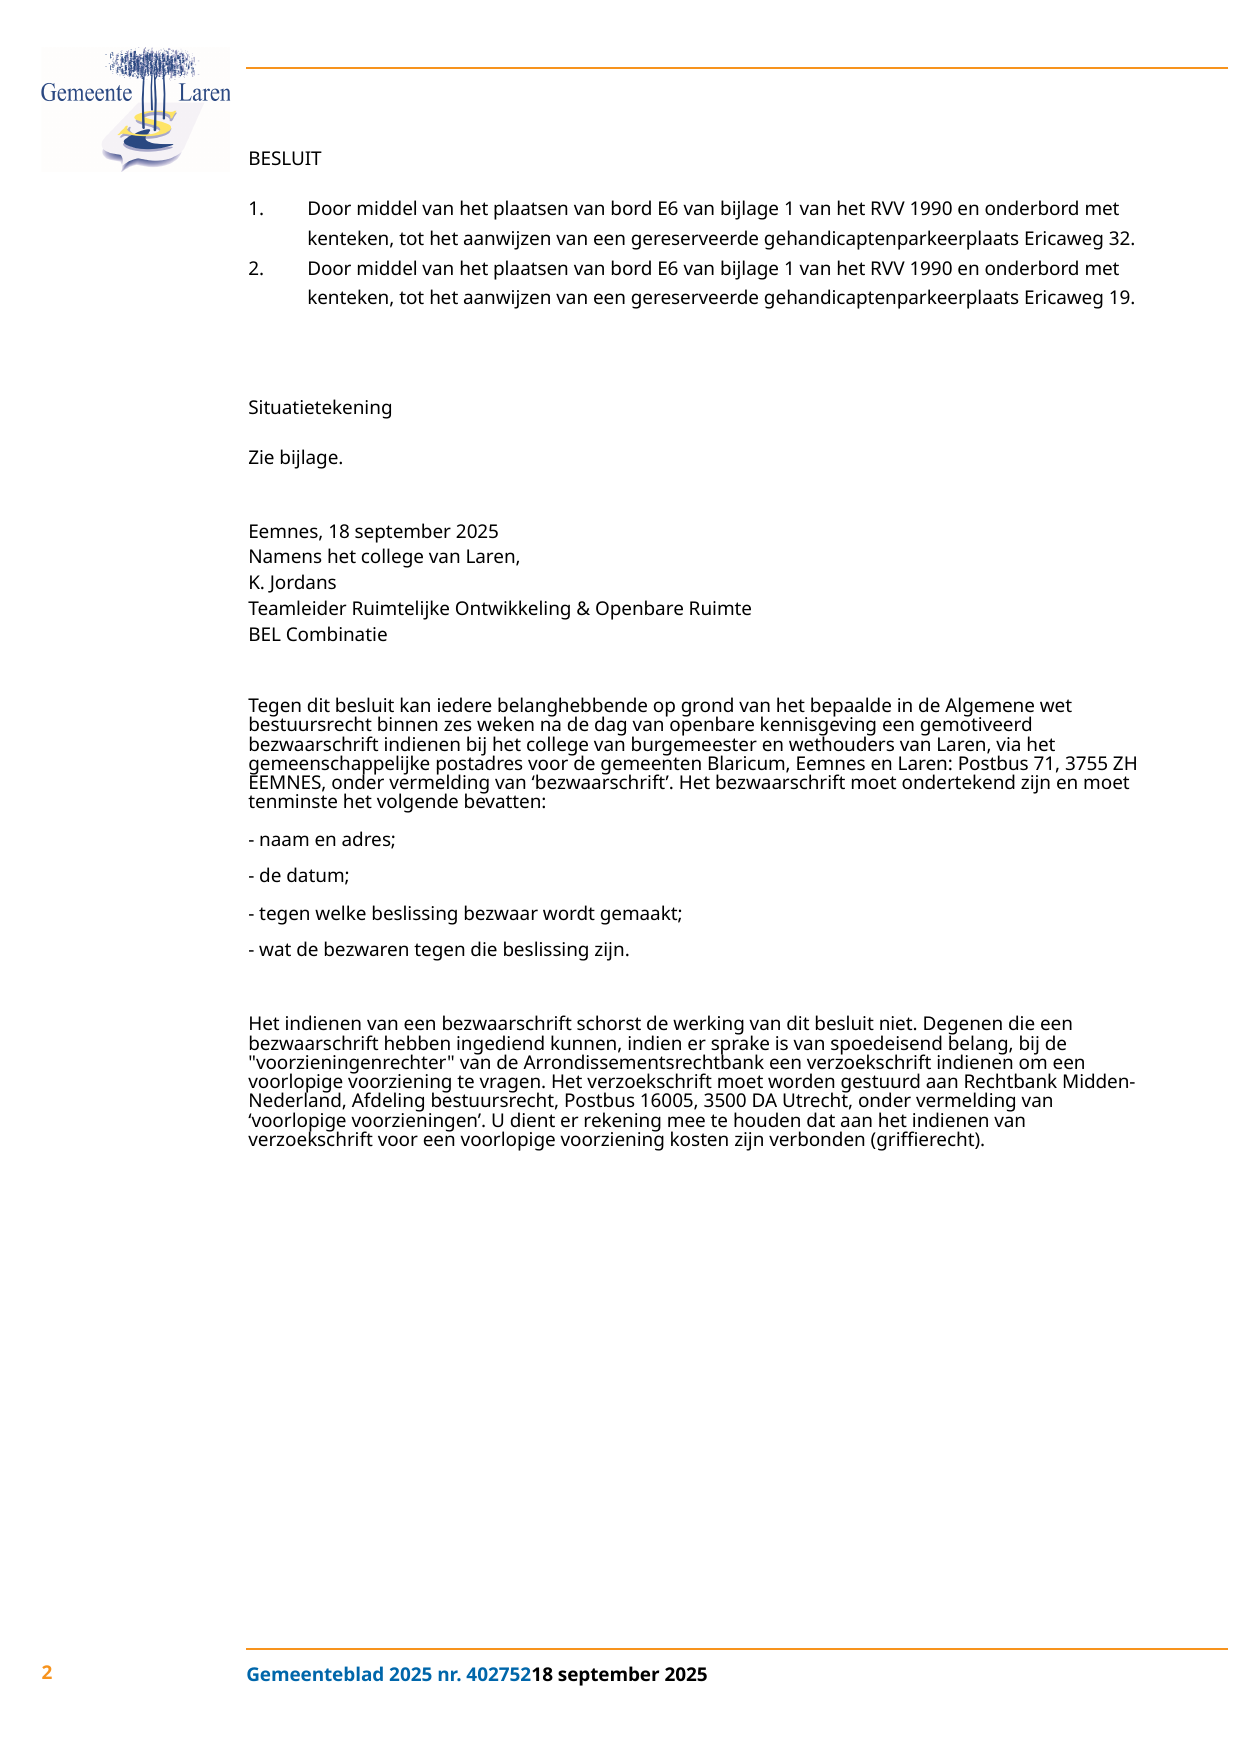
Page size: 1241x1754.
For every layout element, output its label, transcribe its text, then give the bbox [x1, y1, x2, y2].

list Door middel van het plaatsen van bord E6 van bijlage 1 van het RVV 1990 en onderbord met kenteken, tot het aanwijzen van een gereserveerde gehandicaptenparkeerplaats Ericaweg 19. [248, 255, 1152, 310]
text Tegen dit besluit kan iedere belanghebbende op grond van het bepaalde in de Algemene wet bestuursrecht binnen zes weken na de dag van openbare kennisgeving een gemotiveerd bezwaarschrift indienen bij het college van burgemeester en wethouders van Laren, via het gemeenschappelijke postadres voor de gemeenten Blaricum, Eemnes en Laren: Postbus 71, 3755 ZH EEMNES, onder vermelding van ‘bezwaarschrift’. Het bezwaarschrift moet ondertekend zijn en moet tenminste het volgende bevatten: [248, 697, 1152, 813]
text - naam en adres; [248, 831, 1152, 850]
text Namens het college van Laren, [248, 544, 1152, 569]
text Teamleider Ruimtelijke Ontwikkeling & Openbare Ruimte [248, 595, 1152, 621]
text Zie bijlage. [248, 444, 1152, 470]
text - de datum; [248, 867, 1152, 887]
text K. Jordans [248, 569, 1152, 595]
text Situatietekening [248, 394, 1152, 420]
text BEL Combinatie [248, 621, 1152, 647]
text BESLUIT [248, 145, 1152, 171]
text Eemnes, 18 september 2025 [248, 518, 1152, 544]
list Door middel van het plaatsen van bord E6 van bijlage 1 van het RVV 1990 en onderbord met kenteken, tot het aanwijzen van een gereserveerde gehandicaptenparkeerplaats Ericaweg 32. [248, 196, 1152, 251]
text - tegen welke beslissing bezwaar wordt gemaakt; [248, 904, 1152, 924]
text - wat de bezwaren tegen die beslissing zijn. [248, 941, 1152, 961]
text Het indienen van een bezwaarschrift schorst de werking van dit besluit niet. Degenen die een bezwaarschrift hebben ingediend kunnen, indien er sprake is van spoedeisend belang, bij de "voorzieningenrechter" van de Arrondissementsrechtbank een verzoekschrift indienen om een voorlopige voorziening te vragen. Het verzoekschrift moet worden gestuurd aan Rechtbank Midden-Nederland, Afdeling bestuursrecht, Postbus 16005, 3500 DA Utrecht, onder vermelding van ‘voorlopige voorzieningen’. U dient er rekening mee te houden dat aan het indienen van verzoekschrift voor een voorlopige voorziening kosten zijn verbonden (griffierecht). [248, 1015, 1152, 1150]
picture [41, 47, 231, 172]
